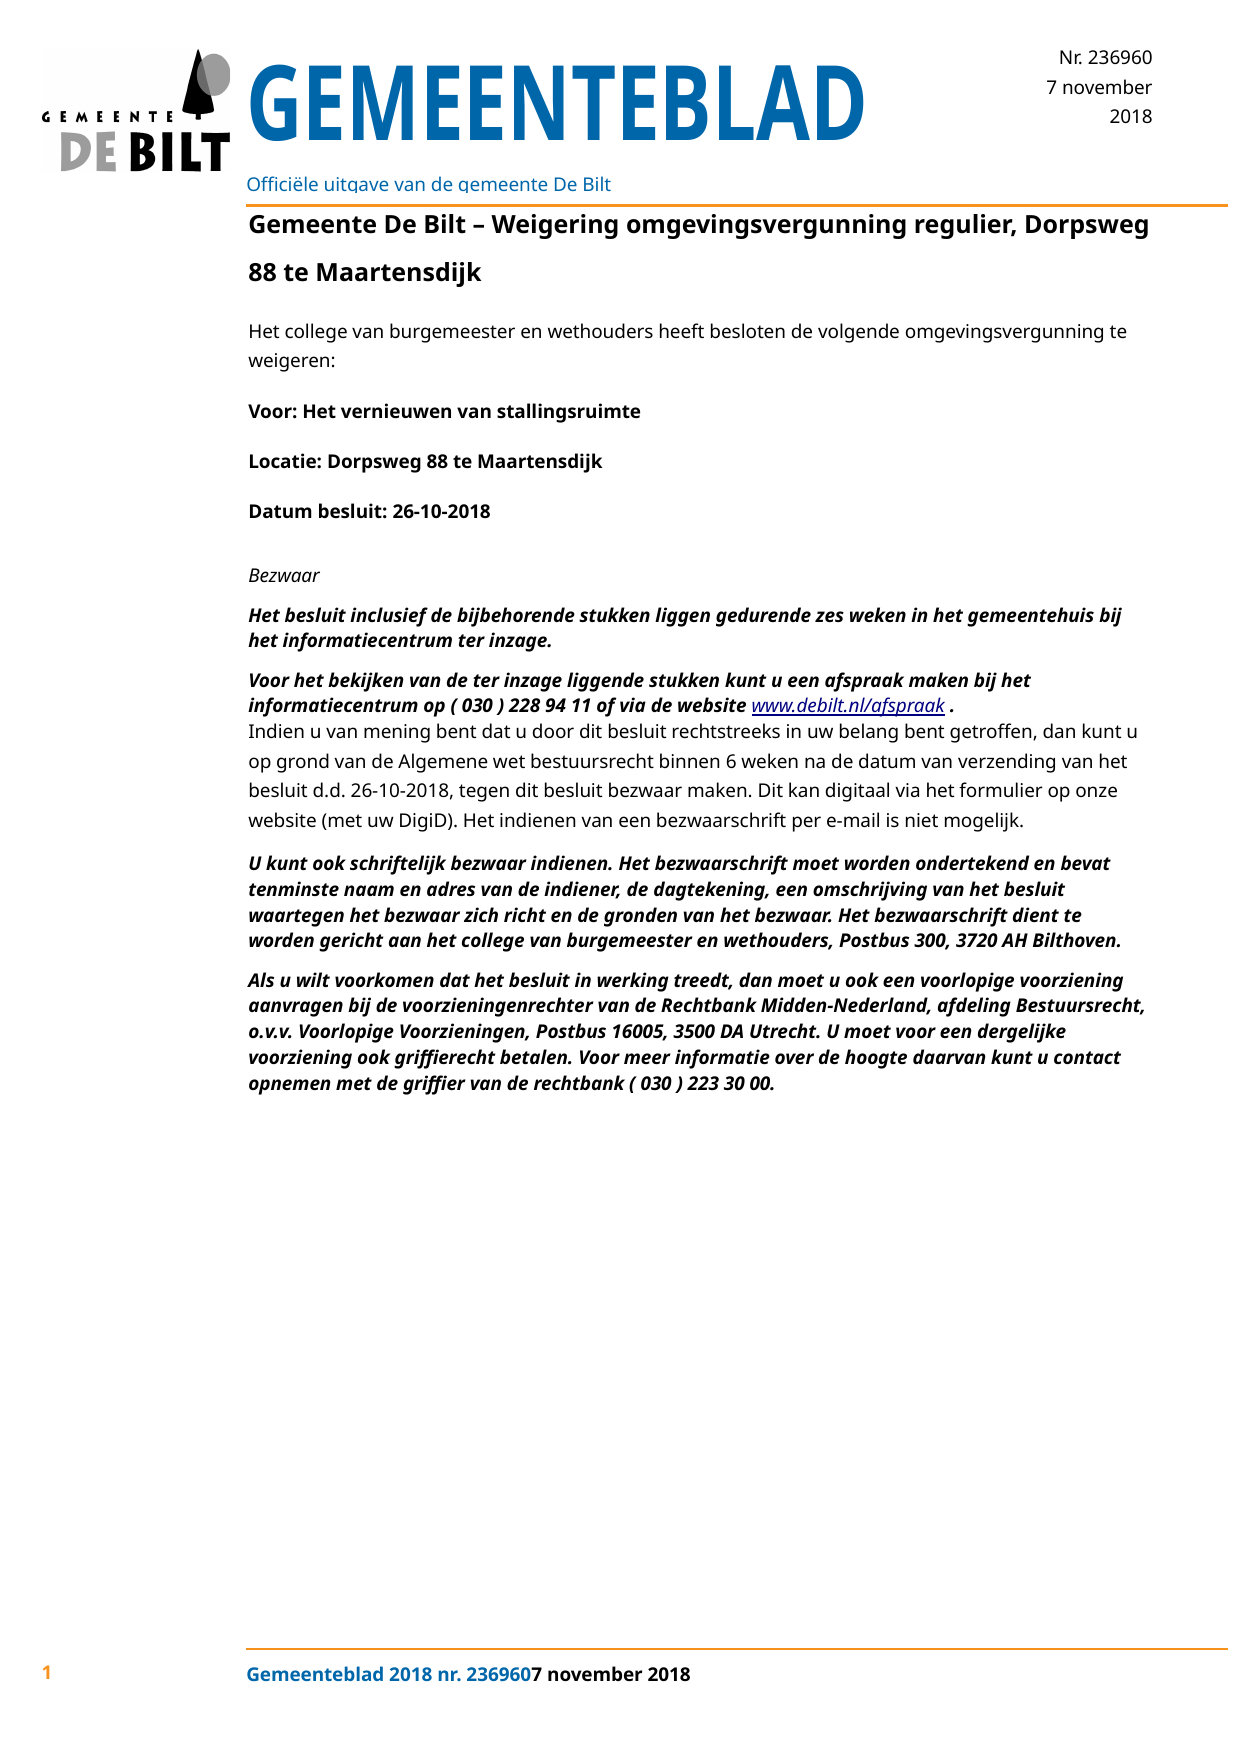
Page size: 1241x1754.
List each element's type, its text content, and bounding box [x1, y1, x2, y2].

text Het besluit inclusief de bijbehorende stukken liggen gedurende zes weken in het gemeentehuis bij het informatiecentrum ter inzage. [248, 602, 1152, 653]
text Als u wilt voorkomen dat het besluit in werking treedt, dan moet u ook een voorlopige voorziening aanvragen bij de voorzieningenrechter van de Rechtbank Midden-Nederland, afdeling Bestuursrecht, o.v.v. Voorlopige Voorzieningen, Postbus 16005, 3500 DA Utrecht. U moet voor een dergelijke voorziening ook griffierecht betalen. Voor meer informatie over de hoogte daarvan kunt u contact opnemen met de griffier van de rechtbank ( 030 ) 223 30 00. [248, 967, 1152, 1095]
text U kunt ook schriftelijk bezwaar indienen. Het bezwaarschrift moet worden ondertekend en bevat tenminste naam en adres van de indiener, de dagtekening, een omschrijving van het besluit waartegen het bezwaar zich richt en de gronden van het bezwaar. Het bezwaarschrift dient te worden gericht aan het college van burgemeester en wethouders, Postbus 300, 3720 AH Bilthoven. [248, 850, 1152, 953]
text Voor het bekijken van de ter inzage liggende stukken kunt u een afspraak maken bij het informatiecentrum op ( 030 ) 228 94 11 of via de website www.debilt.nl/afspraak . [248, 667, 1152, 718]
text Indien u van mening bent dat u door dit besluit rechtstreeks in uw belang bent getroffen, dan kunt u op grond van de Algemene wet bestuursrecht binnen 6 weken na de datum van verzending van het besluit d.d. 26-10-2018, tegen dit besluit bezwaar maken. Dit kan digitaal via het formulier op onze website (met uw DigiD). Het indienen van een bezwaarschrift per e-mail is niet mogelijk. [248, 718, 1152, 833]
text Datum besluit: 26-10-2018 [248, 499, 1152, 524]
text Bezwaar [248, 563, 1152, 588]
text Locatie: Dorpsweg 88 te Maartensdijk [248, 448, 1152, 474]
picture [41, 47, 231, 172]
text Voor: Het vernieuwen van stallingsruimte [248, 398, 1152, 424]
text Het college van burgemeester en wethouders heeft besloten de volgende omgevingsvergunning te weigeren: [248, 318, 1152, 373]
text Gemeente De Bilt – Weigering omgevingsvergunning regulier, Dorpsweg 88 te Maartensdijk [248, 207, 1152, 288]
